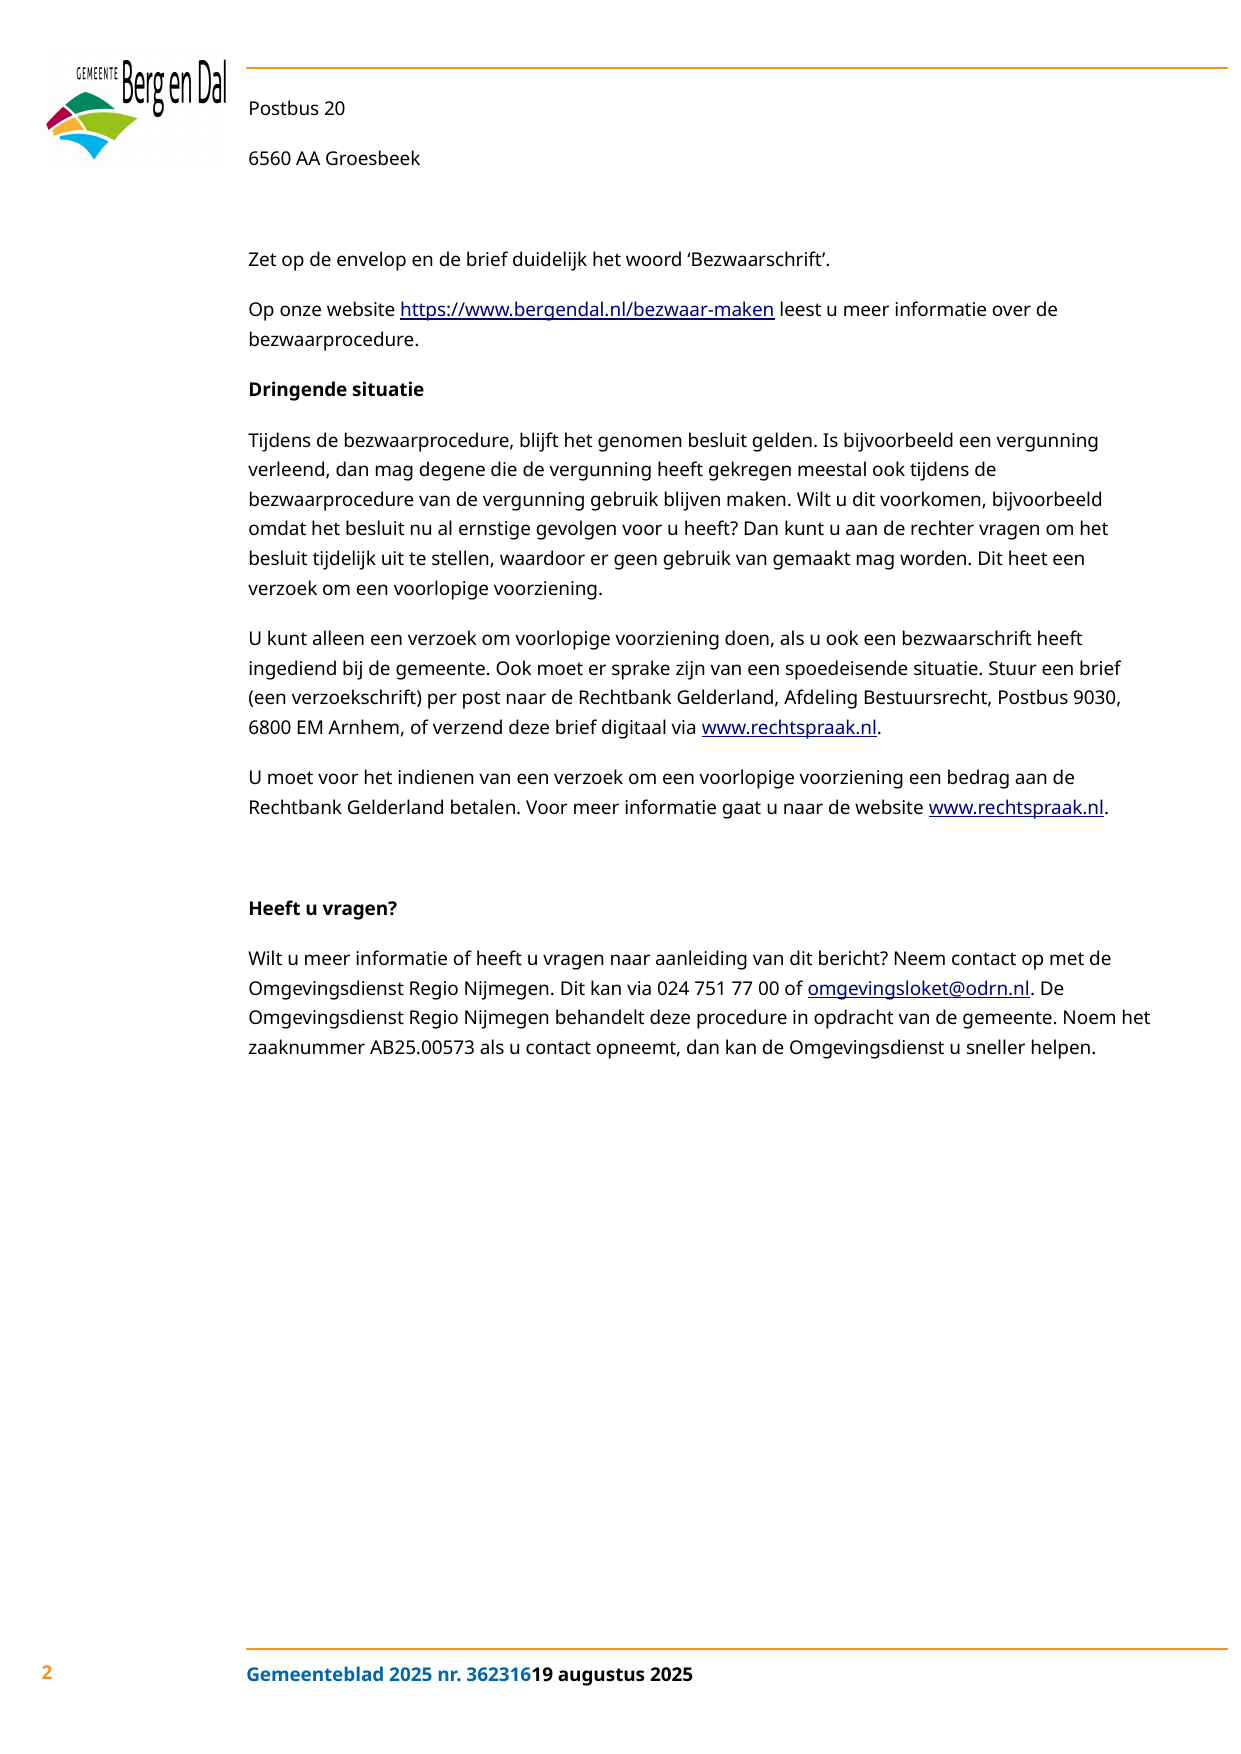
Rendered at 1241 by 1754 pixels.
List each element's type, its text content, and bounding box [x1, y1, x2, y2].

text Op onze website https://www.bergendal.nl/bezwaar-maken leest u meer informatie over de bezwaarprocedure. [248, 296, 1152, 352]
text U moet voor het indienen van een verzoek om een voorlopige voorziening een bedrag aan de Rechtbank Gelderland betalen. Voor meer informatie gaat u naar de website www.rechtspraak.nl. [248, 764, 1152, 820]
text Zet op de envelop en de brief duidelijk het woord ‘Bezwaarschrift’. [248, 246, 1152, 272]
text Heeft u vragen? [248, 895, 1152, 921]
text Wilt u meer informatie of heeft u vragen naar aanleiding van dit bericht? Neem contact op met de Omgevingsdienst Regio Nijmegen. Dit kan via 024 751 77 00 of omgevingsloket@odrn.nl. De Omgevingsdienst Regio Nijmegen behandelt deze procedure in opdracht van de gemeente. Noem het zaaknummer AB25.00573 als u contact opneemt, dan kan de Omgevingsdienst u sneller helpen. [248, 945, 1152, 1060]
text Dringende situatie [248, 376, 1152, 402]
text U kunt alleen een verzoek om voorlopige voorziening doen, als u ook een bezwaarschrift heeft ingediend bij de gemeente. Ook moet er sprake zijn van een spoedeisende situatie. Stuur een brief (een verzoekschrift) per post naar de Rechtbank Gelderland, Afdeling Bestuursrecht, Postbus 9030, 6800 EM Arnhem, of verzend deze brief digitaal via www.rechtspraak.nl. [248, 625, 1152, 740]
text Tijdens de bezwaarprocedure, blijft het genomen besluit gelden. Is bijvoorbeeld een vergunning verleend, dan mag degene die de vergunning heeft gekregen meestal ook tijdens de bezwaarprocedure van de vergunning gebruik blijven maken. Wilt u dit voorkomen, bijvoorbeeld omdat het besluit nu al ernstige gevolgen voor u heeft? Dan kunt u aan de rechter vragen om het besluit tijdelijk uit te stellen, waardoor er geen gebruik van gemaakt mag worden. Dit heet een verzoek om een voorlopige voorziening. [248, 427, 1152, 601]
picture [41, 47, 231, 172]
text 6560 AA Groesbeek [248, 145, 1152, 171]
text Postbus 20 [248, 95, 1152, 121]
